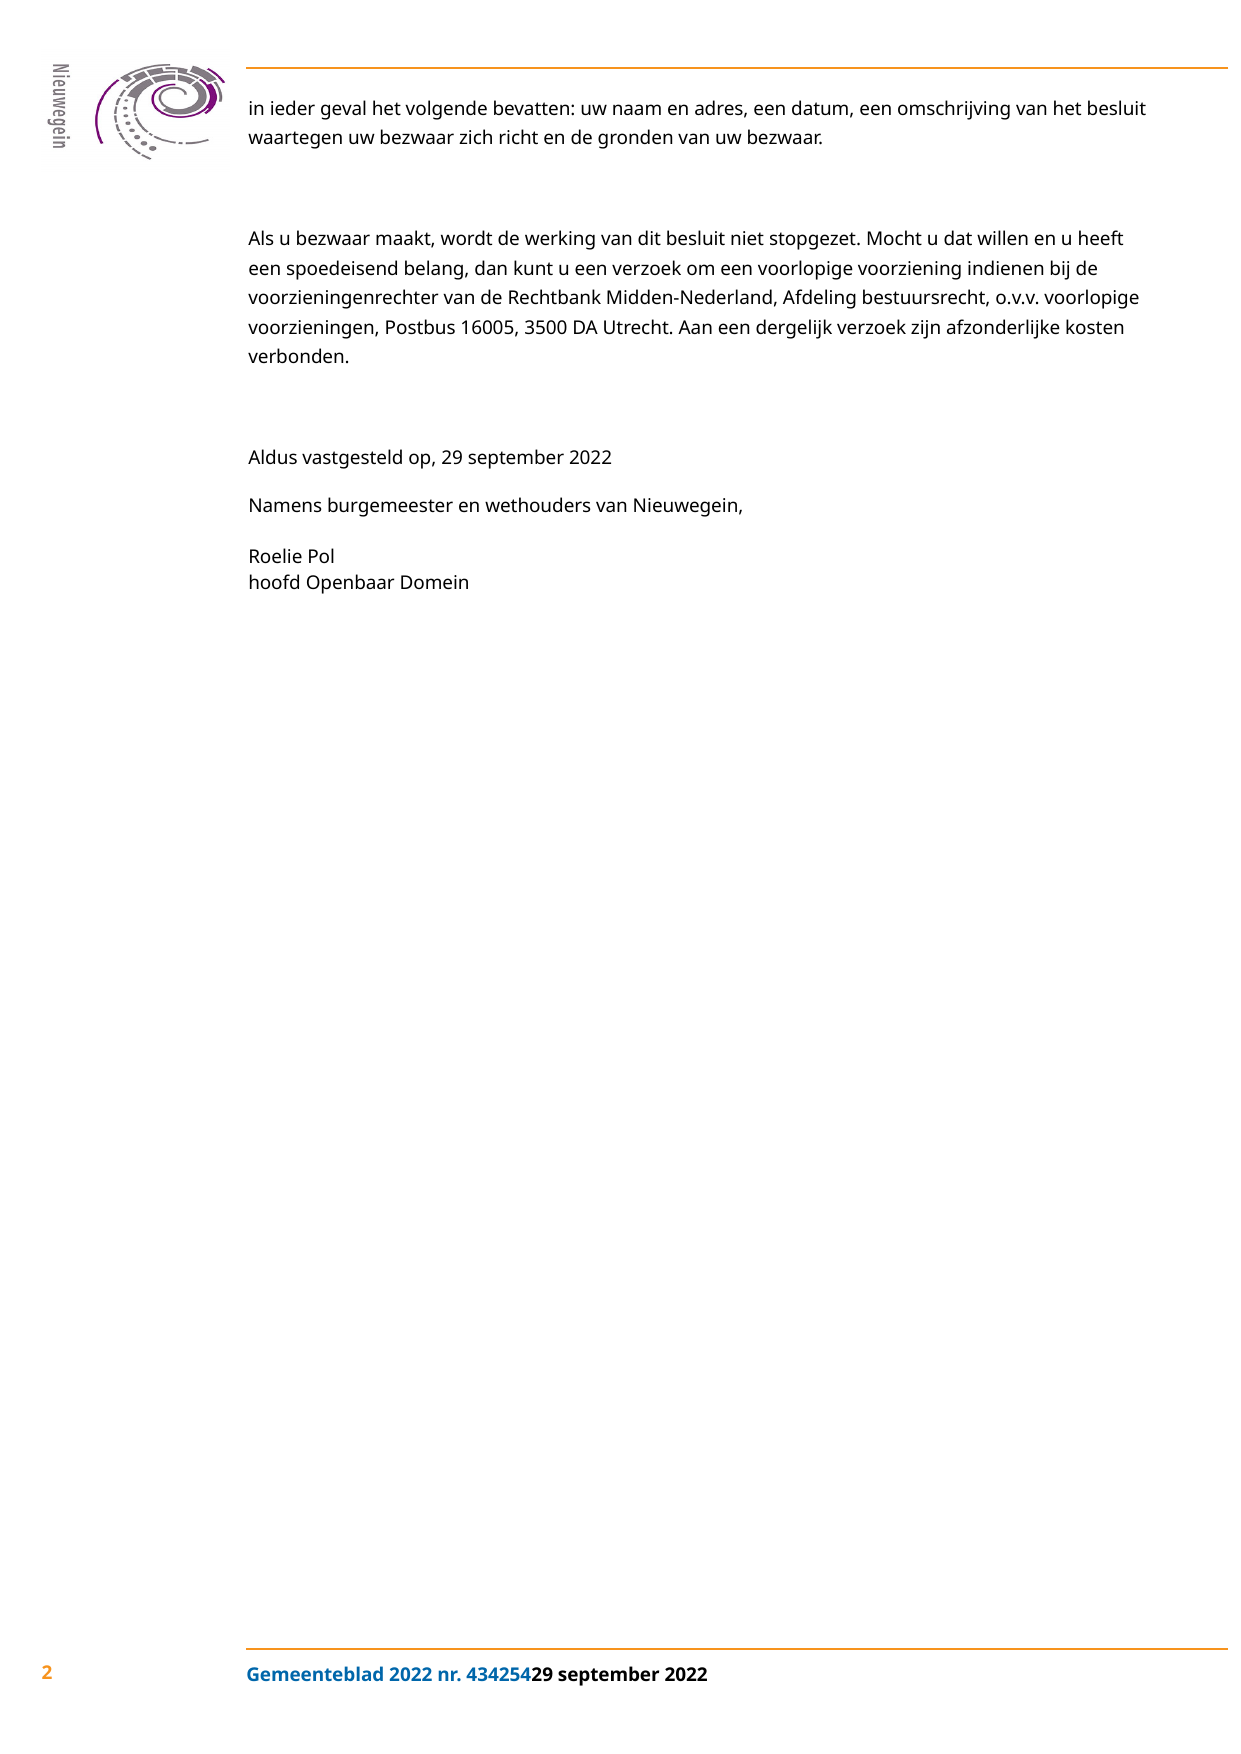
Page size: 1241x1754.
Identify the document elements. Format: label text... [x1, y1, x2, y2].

text Roelie Pol [248, 544, 1152, 569]
text hoofd Openbaar Domein [248, 569, 1152, 595]
text in ieder geval het volgende bevatten: uw naam en adres, een datum, een omschrijving van het besluit waartegen uw bezwaar zich richt en de gronden van uw bezwaar. [248, 95, 1152, 150]
text Namens burgemeester en wethouders van Nieuwegein, [248, 492, 1152, 518]
text Als u bezwaar maakt, wordt de werking van dit besluit niet stopgezet. Mocht u dat willen en u heeft een spoedeisend belang, dan kunt u een verzoek om een voorlopige voorziening indienen bij de voorzieningenrechter van de Rechtbank Midden-Nederland, Afdeling bestuursrecht, o.v.v. voorlopige voorzieningen, Postbus 16005, 3500 DA Utrecht. Aan een dergelijk verzoek zijn afzonderlijke kosten verbonden. [248, 225, 1152, 369]
text Aldus vastgesteld op, 29 september 2022 [248, 444, 1152, 470]
picture [41, 47, 231, 172]
